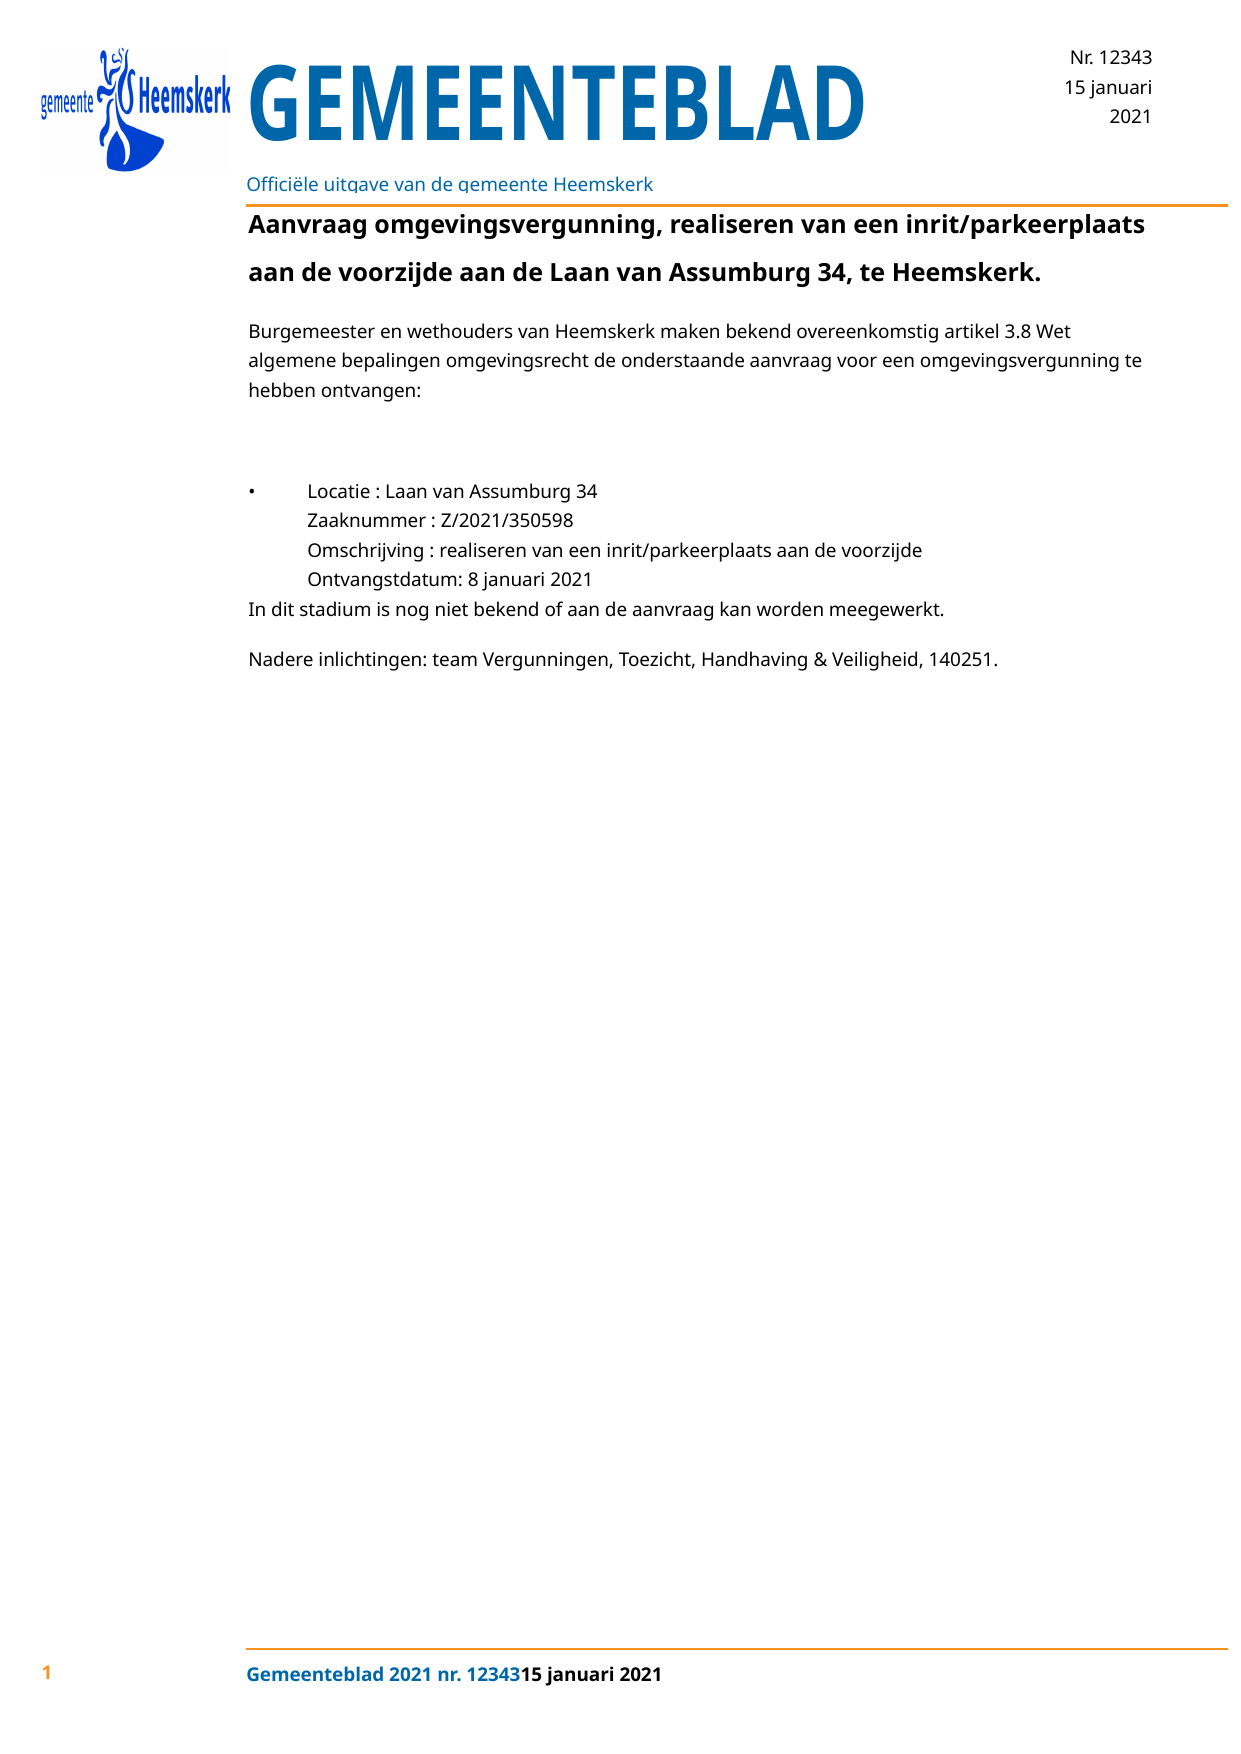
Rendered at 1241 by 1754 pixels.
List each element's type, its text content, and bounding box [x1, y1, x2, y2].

list Omschrijving : realiseren van een inrit/parkeerplaats aan de voorzijde [248, 537, 1152, 563]
picture [41, 47, 231, 172]
text Aanvraag omgevingsvergunning, realiseren van een inrit/parkeerplaats aan de voorzijde aan de Laan van Assumburg 34, te Heemskerk. [248, 207, 1152, 288]
list Zaaknummer : Z/2021/350598 [248, 507, 1152, 533]
text Burgemeester en wethouders van Heemskerk maken bekend overeenkomstig artikel 3.8 Wet algemene bepalingen omgevingsrecht de onderstaande aanvraag voor een omgevingsvergunning te hebben ontvangen: [248, 318, 1152, 403]
text In dit stadium is nog niet bekend of aan de aanvraag kan worden meegewerkt. [248, 596, 1152, 622]
list Locatie : Laan van Assumburg 34 [248, 478, 1152, 504]
text Nadere inlichtingen: team Vergunningen, Toezicht, Handhaving & Veiligheid, 140251. [248, 647, 1152, 672]
list Ontvangstdatum: 8 januari 2021 [248, 567, 1152, 592]
